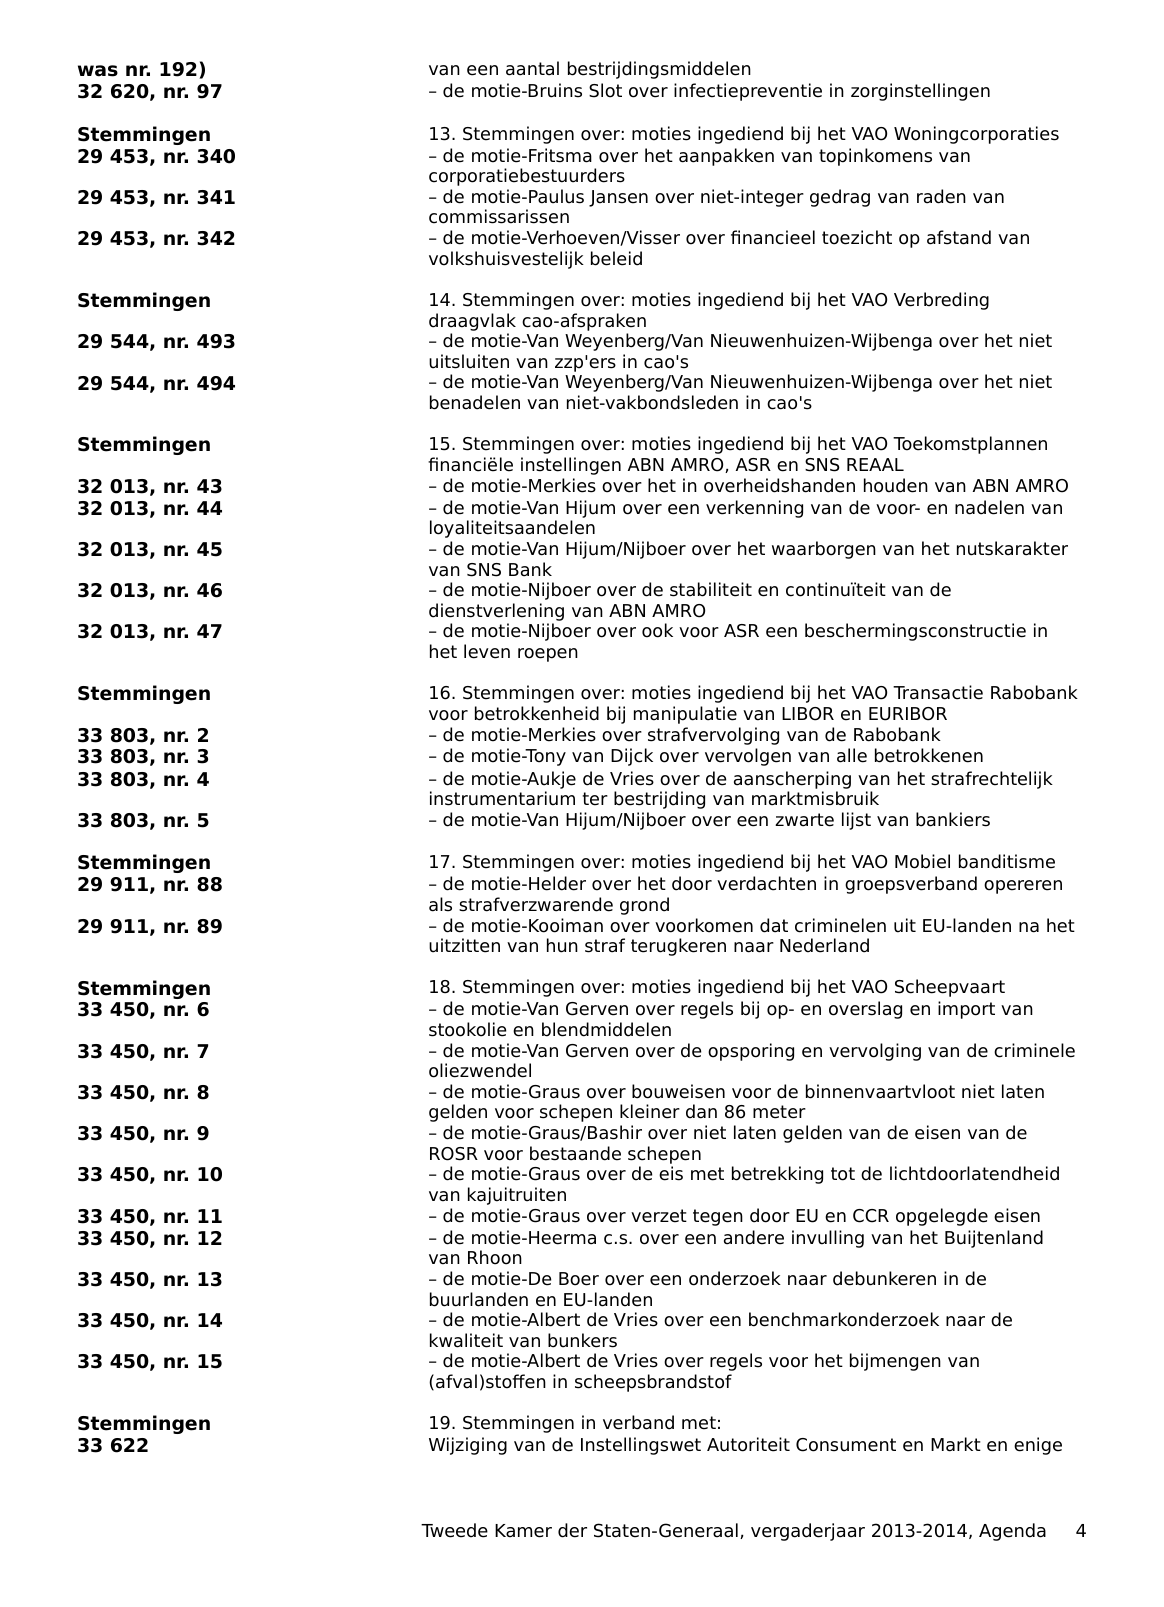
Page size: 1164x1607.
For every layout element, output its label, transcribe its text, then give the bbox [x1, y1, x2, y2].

table_cell [405, 124, 422, 146]
table_cell 33 450, nr. 15 [77, 1351, 404, 1393]
table_cell [405, 331, 422, 372]
table_cell – de motie-Paulus Jansen over niet-integer gedrag van raden van commissarissen [422, 187, 1087, 228]
table_cell 33 450, nr. 13 [77, 1269, 404, 1310]
table_cell was nr. 192) [77, 59, 404, 81]
table_cell [405, 1228, 422, 1269]
table_cell 19. Stemmingen in verband met: [422, 1413, 1087, 1435]
table_cell – de motie-Graus over de eis met betrekking tot de lichtdoorlatendheid van kajuitruiten [422, 1164, 1087, 1206]
table_cell – de motie-Bruins Slot over infectiepreventie in zorginstellingen [422, 81, 1087, 103]
table_cell – de motie-Fritsma over het aanpakken van topinkomens van corporatiebestuurders [422, 146, 1087, 187]
table_cell – de motie-Van Gerven over de opsporing en vervolging van de criminele oliezwendel [422, 1041, 1087, 1082]
table_cell [405, 498, 422, 539]
table_cell [405, 746, 422, 768]
table_cell 33 450, nr. 14 [77, 1310, 404, 1351]
table_cell 13. Stemmingen over: moties ingediend bij het VAO Woningcorporaties [422, 124, 1087, 146]
table_cell [405, 999, 422, 1041]
table_cell [77, 1393, 404, 1413]
table_cell 16. Stemmingen over: moties ingediend bij het VAO Transactie Rabobank voor betrokkenheid bij manipulatie van LIBOR en EURIBOR [422, 683, 1087, 724]
table_cell 17. Stemmingen over: moties ingediend bij het VAO Mobiel banditisme [422, 852, 1087, 874]
table_cell [405, 434, 422, 476]
table_cell – de motie-Tony van Dijck over vervolgen van alle betrokkenen [422, 746, 1087, 768]
table_cell [77, 269, 404, 290]
table_cell 33 450, nr. 10 [77, 1164, 404, 1206]
table_cell 29 453, nr. 342 [77, 228, 404, 269]
table_cell [405, 832, 422, 852]
table_cell 32 013, nr. 43 [77, 476, 404, 498]
table_cell [422, 414, 1087, 434]
table_cell [405, 539, 422, 580]
table_cell – de motie-Verhoeven/Visser over financieel toezicht op afstand van volkshuisvestelijk beleid [422, 228, 1087, 269]
table_cell [405, 476, 422, 498]
table_cell [405, 1123, 422, 1164]
table_cell – de motie-De Boer over een onderzoek naar debunkeren in de buurlanden en EU-landen [422, 1269, 1087, 1310]
table_cell 33 450, nr. 7 [77, 1041, 404, 1082]
table_cell [77, 414, 404, 434]
table_cell – de motie-Albert de Vries over regels voor het bijmengen van (afval)stoffen in scheepsbrandstof [422, 1351, 1087, 1393]
table_cell 33 450, nr. 9 [77, 1123, 404, 1164]
table_cell [405, 414, 422, 434]
table_cell Stemmingen [77, 434, 404, 476]
table_cell Wijziging van de Instellingswet Autoriteit Consument en Markt en enige [422, 1435, 1087, 1457]
table_cell [405, 228, 422, 269]
table_cell 18. Stemmingen over: moties ingediend bij het VAO Scheepvaart [422, 978, 1087, 999]
table_cell [405, 874, 422, 916]
table_cell 29 911, nr. 89 [77, 916, 404, 957]
table_cell [405, 187, 422, 228]
table_cell [405, 916, 422, 957]
table_cell 33 803, nr. 3 [77, 746, 404, 768]
table_cell 33 803, nr. 4 [77, 769, 404, 810]
table_cell [422, 103, 1087, 124]
table_cell – de motie-Van Hijum over een verkenning van de voor- en nadelen van loyaliteitsaandelen [422, 498, 1087, 539]
table_cell [77, 832, 404, 852]
table_cell Stemmingen [77, 1413, 404, 1435]
table_cell [405, 663, 422, 683]
table_cell 32 013, nr. 45 [77, 539, 404, 580]
table_cell 33 803, nr. 5 [77, 810, 404, 832]
table_cell Stemmingen [77, 978, 404, 999]
table_cell [422, 832, 1087, 852]
table_cell [405, 1413, 422, 1435]
table_cell [422, 269, 1087, 290]
table_cell [405, 1269, 422, 1310]
table_cell 29 544, nr. 494 [77, 373, 404, 414]
table_cell [405, 1351, 422, 1393]
table_cell [405, 580, 422, 621]
table_cell – de motie-Albert de Vries over een benchmarkonderzoek naar de kwaliteit van bunkers [422, 1310, 1087, 1351]
table_cell [405, 1310, 422, 1351]
table_cell – de motie-Van Weyenberg/Van Nieuwenhuizen-Wijbenga over het niet benadelen van niet-vakbondsleden in cao's [422, 373, 1087, 414]
table_cell van een aantal bestrijdingsmiddelen [422, 59, 1087, 81]
table_cell – de motie-Graus/Bashir over niet laten gelden van de eisen van de ROSR voor bestaande schepen [422, 1123, 1087, 1164]
table_cell [422, 957, 1087, 977]
table_cell [405, 146, 422, 187]
table_cell – de motie-Van Hijum/Nijboer over een zwarte lijst van bankiers [422, 810, 1087, 832]
table_cell 32 013, nr. 47 [77, 621, 404, 663]
table_cell [405, 81, 422, 103]
table_cell 29 453, nr. 340 [77, 146, 404, 187]
table_cell – de motie-Graus over bouweisen voor de binnenvaartvloot niet laten gelden voor schepen kleiner dan 86 meter [422, 1082, 1087, 1123]
table_cell – de motie-Merkies over strafvervolging van de Rabobank [422, 725, 1087, 746]
table_cell [77, 663, 404, 683]
table_cell 29 911, nr. 88 [77, 874, 404, 916]
table_cell 15. Stemmingen over: moties ingediend bij het VAO Toekomstplannen financiële instellingen ABN AMRO, ASR en SNS REAAL [422, 434, 1087, 476]
table_cell [405, 373, 422, 414]
table_cell [422, 663, 1087, 683]
table_cell [405, 59, 422, 81]
table_cell – de motie-Van Hijum/Nijboer over het waarborgen van het nutskarakter van SNS Bank [422, 539, 1087, 580]
table_cell 29 453, nr. 341 [77, 187, 404, 228]
table_cell – de motie-Van Gerven over regels bij op- en overslag en import van stookolie en blendmiddelen [422, 999, 1087, 1041]
table_cell 32 013, nr. 44 [77, 498, 404, 539]
table_cell [405, 621, 422, 663]
table_cell 14. Stemmingen over: moties ingediend bij het VAO Verbreding draagvlak cao-afspraken [422, 290, 1087, 331]
table_cell [405, 683, 422, 724]
table_cell 29 544, nr. 493 [77, 331, 404, 372]
table_cell [405, 810, 422, 832]
table_cell [405, 725, 422, 746]
table_cell – de motie-Kooiman over voorkomen dat criminelen uit EU-landen na het uitzitten van hun straf terugkeren naar Nederland [422, 916, 1087, 957]
table_cell – de motie-Helder over het door verdachten in groepsverband opereren als strafverzwarende grond [422, 874, 1087, 916]
table_cell 33 450, nr. 11 [77, 1206, 404, 1228]
table_cell [405, 1164, 422, 1206]
table_cell [77, 103, 404, 124]
table_cell 32 013, nr. 46 [77, 580, 404, 621]
table_cell – de motie-Merkies over het in overheidshanden houden van ABN AMRO [422, 476, 1087, 498]
table_cell [405, 769, 422, 810]
table_cell [405, 1041, 422, 1082]
table_cell Stemmingen [77, 290, 404, 331]
table_cell 33 803, nr. 2 [77, 725, 404, 746]
table_cell [405, 1435, 422, 1457]
table_cell [405, 957, 422, 977]
table_cell Stemmingen [77, 683, 404, 724]
table_cell [405, 269, 422, 290]
table_cell [405, 852, 422, 874]
table_cell [405, 290, 422, 331]
table_cell Stemmingen [77, 852, 404, 874]
table_cell – de motie-Aukje de Vries over de aanscherping van het strafrechtelijk instrumentarium ter bestrijding van marktmisbruik [422, 769, 1087, 810]
table_cell – de motie-Graus over verzet tegen door EU en CCR opgelegde eisen [422, 1206, 1087, 1228]
table_cell [405, 1393, 422, 1413]
table_cell 32 620, nr. 97 [77, 81, 404, 103]
table_cell [405, 103, 422, 124]
table_cell [77, 957, 404, 977]
table_cell – de motie-Nijboer over de stabiliteit en continuïteit van de dienstverlening van ABN AMRO [422, 580, 1087, 621]
table_cell [405, 978, 422, 999]
table_cell [422, 1393, 1087, 1413]
table_cell Stemmingen [77, 124, 404, 146]
table_cell 33 450, nr. 12 [77, 1228, 404, 1269]
table_cell – de motie-Nijboer over ook voor ASR een beschermingsconstructie in het leven roepen [422, 621, 1087, 663]
table_cell [405, 1206, 422, 1228]
table_cell 33 450, nr. 8 [77, 1082, 404, 1123]
table_cell 33 622 [77, 1435, 404, 1457]
table_cell [405, 1082, 422, 1123]
table_cell 33 450, nr. 6 [77, 999, 404, 1041]
table_cell – de motie-Heerma c.s. over een andere invulling van het Buijtenland van Rhoon [422, 1228, 1087, 1269]
table_cell – de motie-Van Weyenberg/Van Nieuwenhuizen-Wijbenga over het niet uitsluiten van zzp'ers in cao's [422, 331, 1087, 372]
